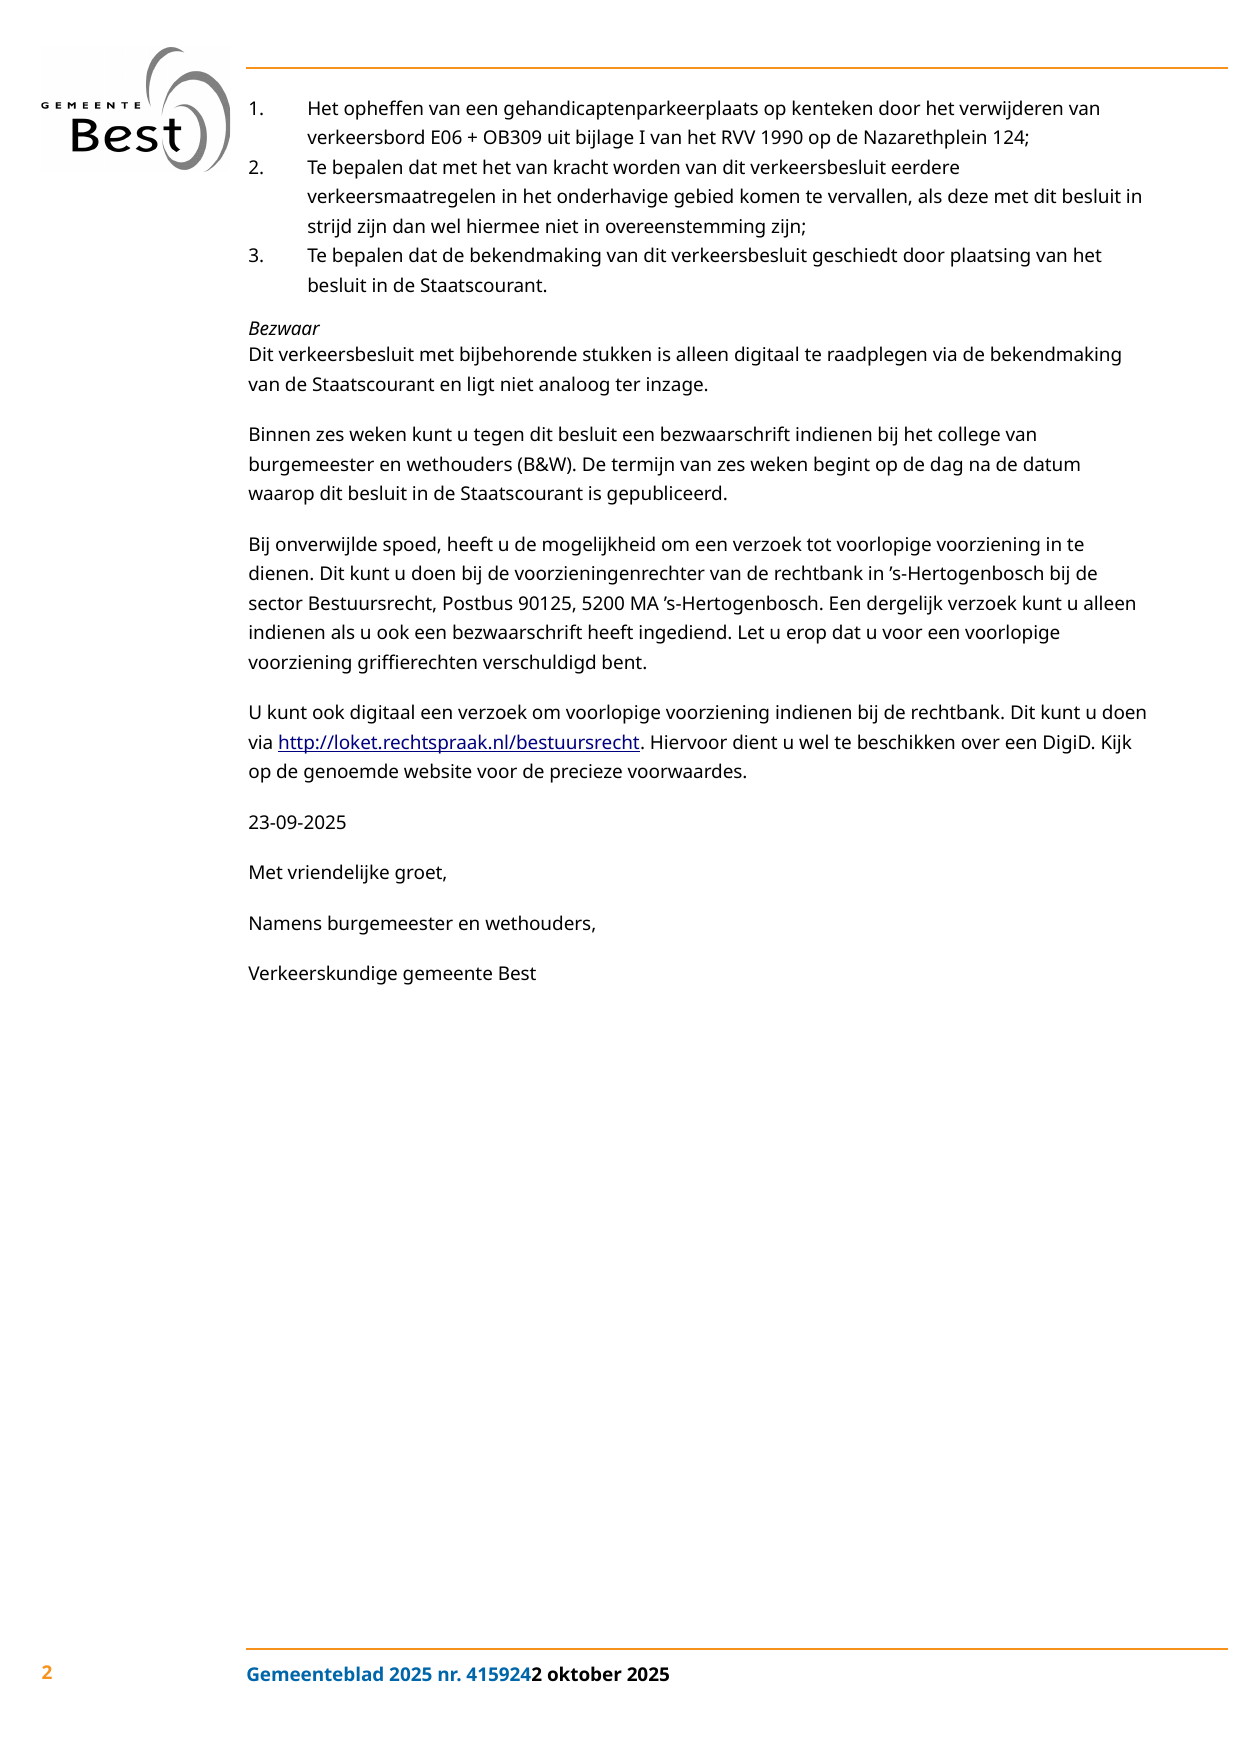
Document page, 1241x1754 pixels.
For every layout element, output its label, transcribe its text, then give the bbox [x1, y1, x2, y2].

text Namens burgemeester en wethouders, [248, 910, 1152, 936]
picture [41, 47, 231, 172]
text Bezwaar [248, 315, 1152, 341]
text Bij onverwijlde spoed, heeft u de mogelijkheid om een verzoek tot voorlopige voorziening in te dienen. Dit kunt u doen bij de voorzieningenrechter van de rechtbank in ’s-Hertogenbosch bij de sector Bestuursrecht, Postbus 90125, 5200 MA ’s-Hertogenbosch. Een dergelijk verzoek kunt u alleen indienen als u ook een bezwaarschrift heeft ingediend. Let u erop dat u voor een voorlopige voorziening griffierechten verschuldigd bent. [248, 531, 1152, 675]
text Binnen zes weken kunt u tegen dit besluit een bezwaarschrift indienen bij het college van burgemeester en wethouders (B&W). De termijn van zes weken begint op de dag na de datum waarop dit besluit in de Staatscourant is gepubliceerd. [248, 421, 1152, 506]
text U kunt ook digitaal een verzoek om voorlopige voorziening indienen bij de rechtbank. Dit kunt u doen via http://loket.rechtspraak.nl/bestuursrecht. Hiervoor dient u wel te beschikken over een DigiD. Kijk op de genoemde website voor de precieze voorwaardes. [248, 699, 1152, 784]
text Verkeerskundige gemeente Best [248, 960, 1152, 986]
list Te bepalen dat met het van kracht worden van dit verkeersbesluit eerdere verkeersmaatregelen in het onderhavige gebied komen te vervallen, als deze met dit besluit in strijd zijn dan wel hiermee niet in overeenstemming zijn; [248, 154, 1152, 239]
list Te bepalen dat de bekendmaking van dit verkeersbesluit geschiedt door plaatsing van het besluit in de Staatscourant. [248, 243, 1152, 298]
list Het opheffen van een gehandicaptenparkeerplaats op kenteken door het verwijderen van verkeersbord E06 + OB309 uit bijlage I van het RVV 1990 op de Nazarethplein 124; [248, 95, 1152, 150]
text 23-09-2025 [248, 809, 1152, 835]
text Dit verkeersbesluit met bijbehorende stukken is alleen digitaal te raadplegen via de bekendmaking van de Staatscourant en ligt niet analoog ter inzage. [248, 341, 1152, 396]
text Met vriendelijke groet, [248, 859, 1152, 885]
